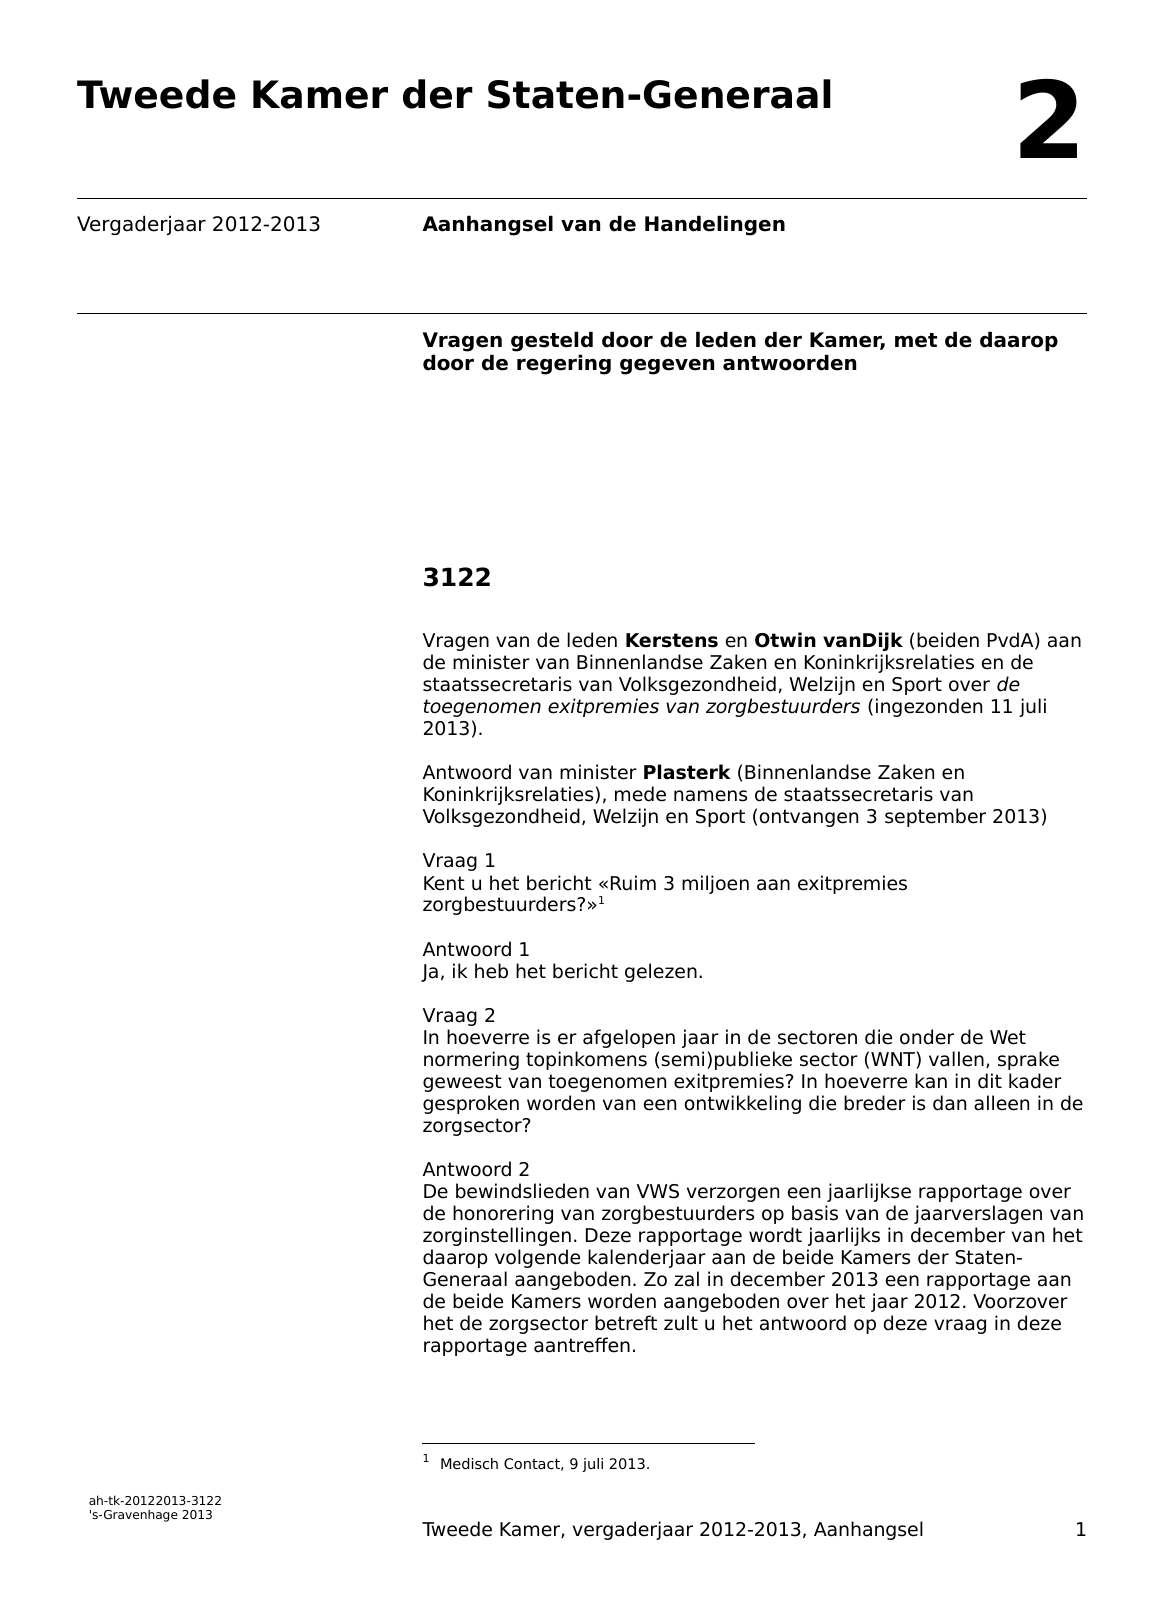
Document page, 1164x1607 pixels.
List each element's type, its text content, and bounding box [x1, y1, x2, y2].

table_header 2 [886, 59, 1087, 198]
text Antwoord van minister Plasterk (Binnenlandse Zaken en Koninkrijksrelaties), mede namens de staatssecretaris van Volksgezondheid, Welzijn en Sport (ontvangen 3 september 2013) [422, 762, 1087, 828]
text Medisch Contact, 9 juli 2013. [422, 1452, 1087, 1474]
text ah-tk-20122013-3122 [88, 1494, 323, 1508]
text In hoeverre is er afgelopen jaar in de sectoren die onder de Wet normering topinkomens (semi)publieke sector (WNT) vallen, sprake geweest van toegenomen exitpremies? In hoeverre kan in dit kader gesproken worden van een ontwikkeling die breder is dan alleen in de zorgsector? [422, 1027, 1087, 1137]
text Antwoord 2 [422, 1159, 1087, 1181]
text Antwoord 1 [422, 938, 1087, 961]
text Kent u het bericht «Ruim 3 miljoen aan exitpremies zorgbestuurders?» [422, 872, 1087, 916]
text Vragen van de leden Kerstens en Otwin vanDijk (beiden PvdA) aan de minister van Binnenlandse Zaken en Koninkrijksrelaties en de staatssecretaris van Volksgezondheid, Welzijn en Sport over de toegenomen exitpremies van zorgbestuurders (ingezonden 11 juli 2013). [422, 630, 1087, 740]
table_cell Vragen gesteld door de leden der Kamer, met de daarop door de regering gegeven antwoorden [422, 314, 1087, 375]
text Vraag 1 [422, 850, 1087, 872]
text Ja, ik heb het bericht gelezen. [422, 961, 1087, 982]
text 's-Gravenhage 2013 [88, 1508, 323, 1522]
table_cell [77, 314, 422, 375]
table_cell Aanhangsel van de Handelingen [422, 199, 1087, 313]
text De bewindslieden van VWS verzorgen een jaarlijkse rapportage over de honorering van zorgbestuurders op basis van de jaarverslagen van zorginstellingen. Deze rapportage wordt jaarlijks in december van het daarop volgende kalenderjaar aan de beide Kamers der Staten-Generaal aangeboden. Zo zal in december 2013 een rapportage aan de beide Kamers worden aangeboden over het jaar 2012. Voorzover het de zorgsector betreft zult u het antwoord op deze vraag in deze rapportage aantreffen. [422, 1181, 1087, 1357]
table_cell Vergaderjaar 2012-2013 [77, 199, 422, 313]
table_header Tweede Kamer der Staten-Generaal [77, 59, 886, 198]
text 3122 [422, 563, 1087, 592]
text Vraag 2 [422, 1005, 1087, 1027]
